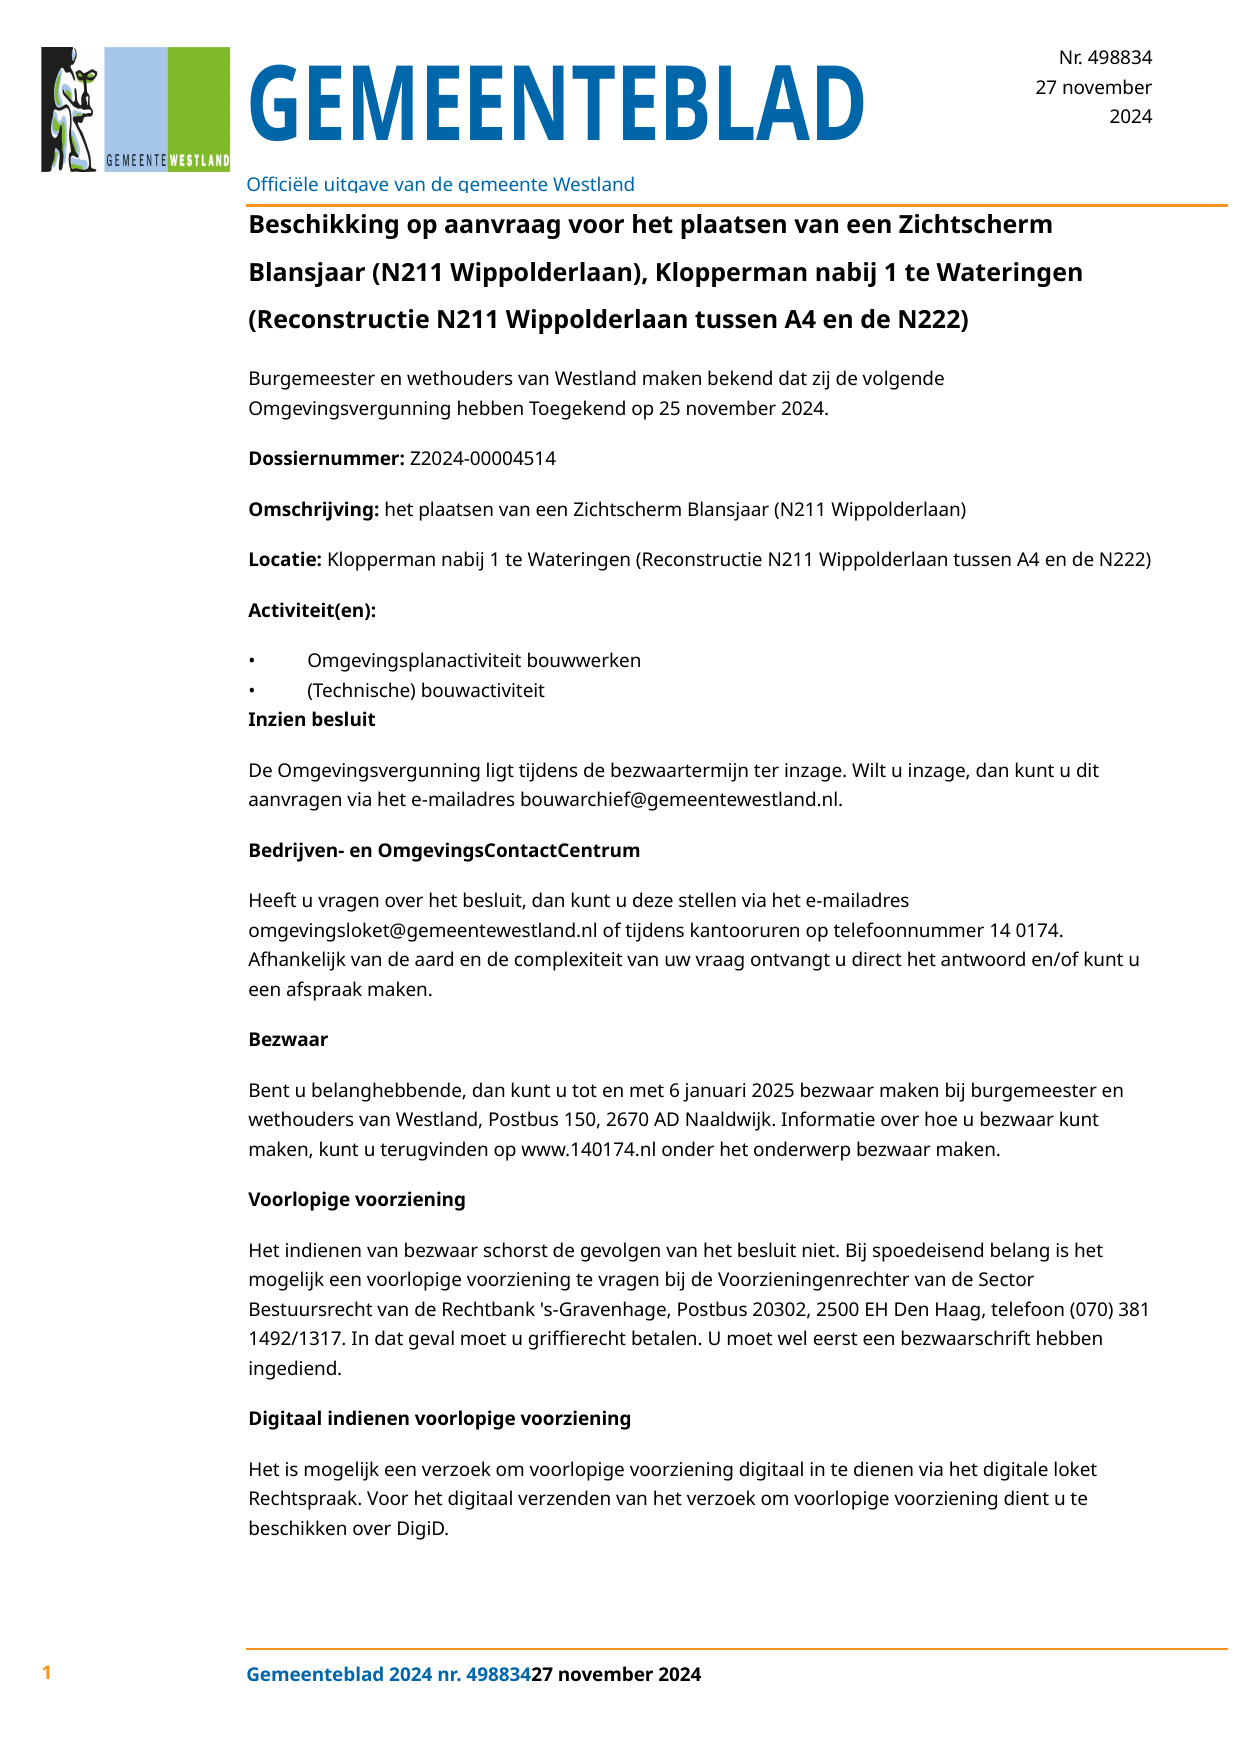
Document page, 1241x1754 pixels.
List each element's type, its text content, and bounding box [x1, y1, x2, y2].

text Activiteit(en): [248, 597, 1152, 622]
text Voorlopige voorziening [248, 1186, 1152, 1212]
text Locatie: Klopperman nabij 1 te Wateringen (Reconstructie N211 Wippolderlaan tussen A4 en de N222) [248, 546, 1152, 572]
text Bent u belanghebbende, dan kunt u tot en met 6 januari 2025 bezwaar maken bij burgemeester en wethouders van Westland, Postbus 150, 2670 AD Naaldwijk. Informatie over hoe u bezwaar kunt maken, kunt u terugvinden op www.140174.nl onder het onderwerp bezwaar maken. [248, 1077, 1152, 1162]
text Dossiernummer: Z2024-00004514 [248, 446, 1152, 471]
text Heeft u vragen over het besluit, dan kunt u deze stellen via het e-mailadres omgevingsloket@gemeentewestland.nl of tijdens kantooruren op telefoonnummer 14 0174. Afhankelijk van de aard en de complexiteit van uw vraag ontvangt u direct het antwoord en/of kunt u een afspraak maken. [248, 887, 1152, 1002]
picture [41, 47, 231, 172]
text Beschikking op aanvraag voor het plaatsen van een Zichtscherm Blansjaar (N211 Wippolderlaan), Klopperman nabij 1 te Wateringen (Reconstructie N211 Wippolderlaan tussen A4 en de N222) [248, 207, 1152, 336]
text Bedrijven- en OmgevingsContactCentrum [248, 837, 1152, 862]
list Omgevingsplanactiviteit bouwwerken [248, 647, 1152, 673]
text Het indienen van bezwaar schorst de gevolgen van het besluit niet. Bij spoedeisend belang is het mogelijk een voorlopige voorziening te vragen bij de Voorzieningenrechter van de Sector Bestuursrecht van de Rechtbank 's-Gravenhage, Postbus 20302, 2500 EH Den Haag, telefoon (070) 381 1492/1317. In dat geval moet u griffierecht betalen. U moet wel eerst een bezwaarschrift hebben ingediend. [248, 1237, 1152, 1381]
text Bezwaar [248, 1026, 1152, 1052]
text Digitaal indienen voorlopige voorziening [248, 1406, 1152, 1431]
text Inzien besluit [248, 706, 1152, 732]
text Het is mogelijk een verzoek om voorlopige voorziening digitaal in te dienen via het digitale loket Rechtspraak. Voor het digitaal verzenden van het verzoek om voorlopige voorziening dient u te beschikken over DigiD. [248, 1456, 1152, 1541]
text Omschrijving: het plaatsen van een Zichtscherm Blansjaar (N211 Wippolderlaan) [248, 496, 1152, 522]
text De Omgevingsvergunning ligt tijdens de bezwaartermijn ter inzage. Wilt u inzage, dan kunt u dit aanvragen via het e-mailadres bouwarchief@gemeentewestland.nl. [248, 757, 1152, 812]
list (Technische) bouwactiviteit [248, 677, 1152, 702]
text Burgemeester en wethouders van Westland maken bekend dat zij de volgende Omgevingsvergunning hebben Toegekend op 25 november 2024. [248, 366, 1152, 421]
